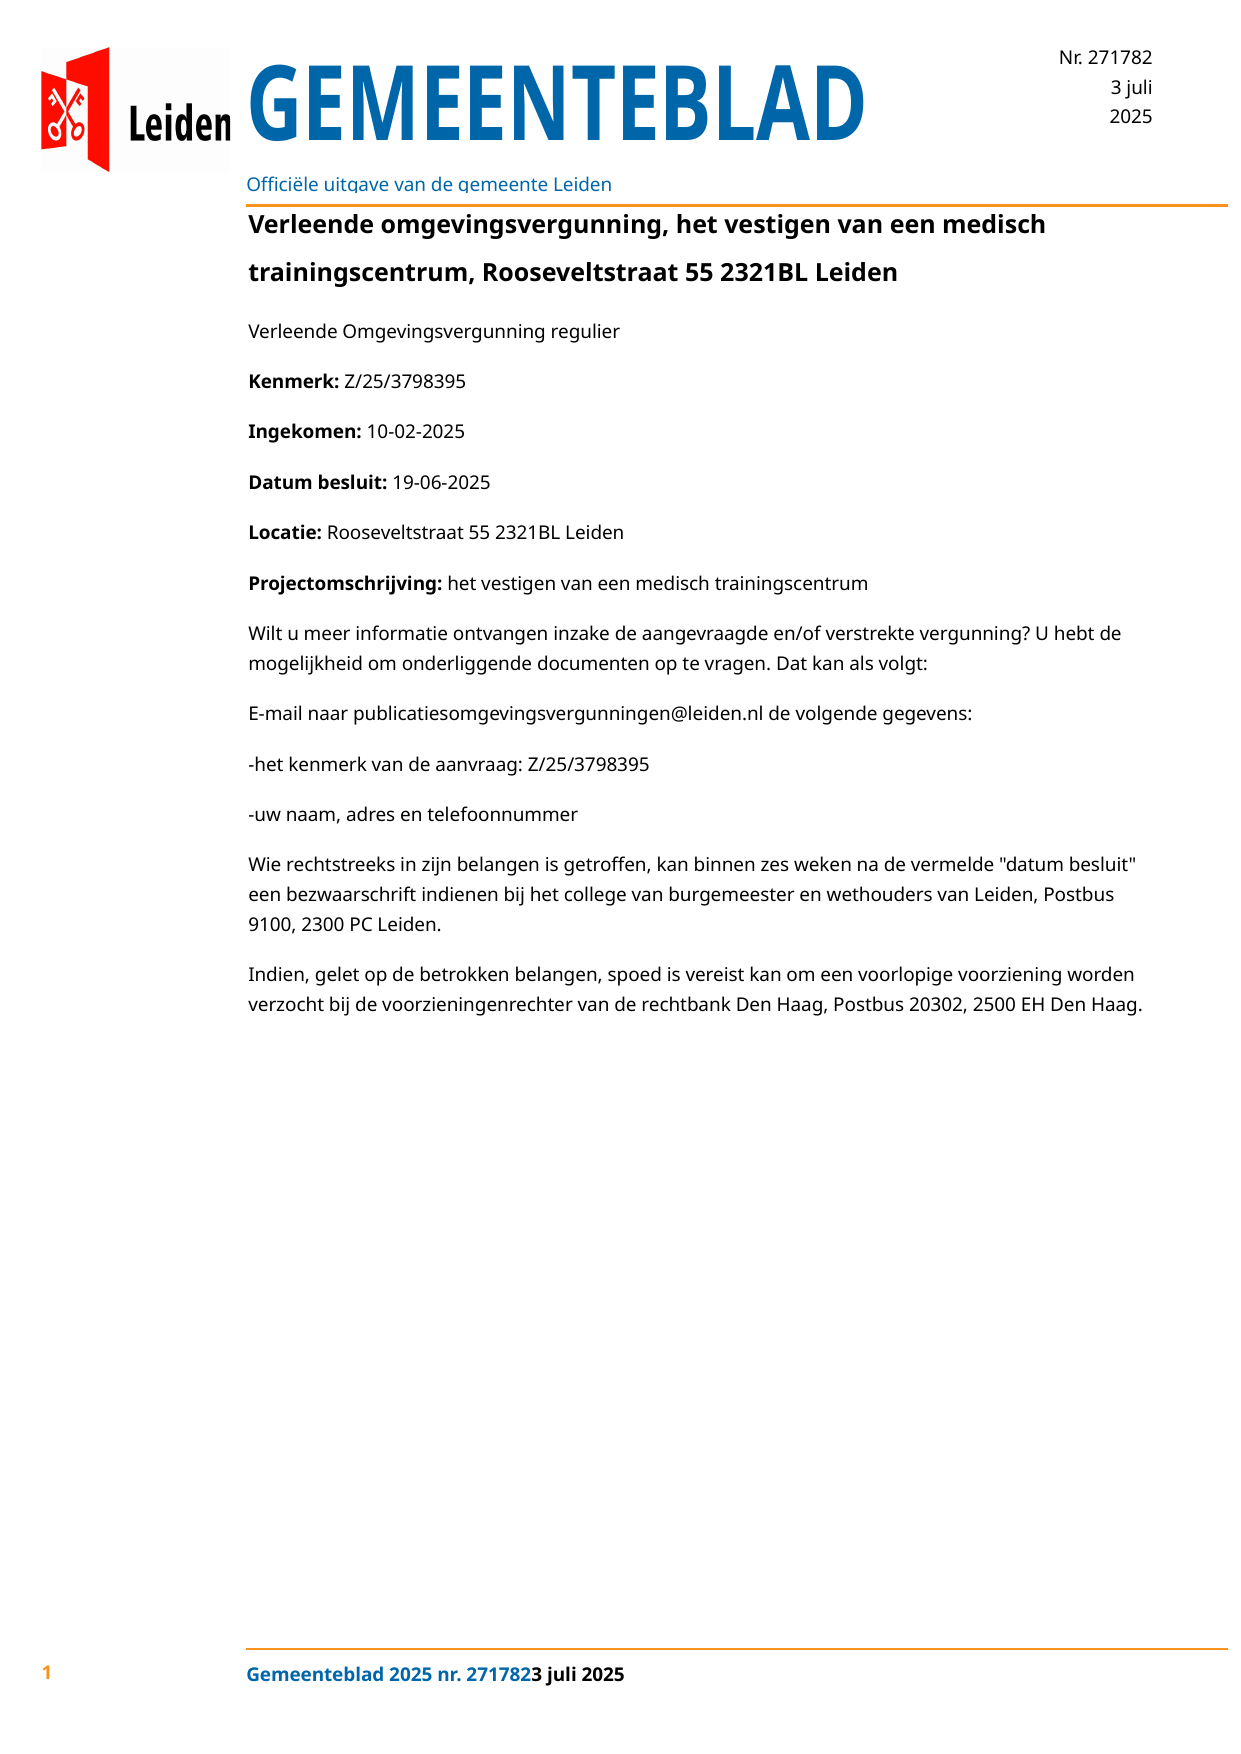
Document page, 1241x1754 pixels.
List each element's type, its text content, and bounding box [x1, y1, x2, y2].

text Verleende omgevingsvergunning, het vestigen van een medisch trainingscentrum, Rooseveltstraat 55 2321BL Leiden [248, 207, 1152, 288]
text Datum besluit: 19-06-2025 [248, 469, 1152, 495]
text Indien, gelet op de betrokken belangen, spoed is vereist kan om een voorlopige voorziening worden verzocht bij de voorzieningenrechter van de rechtbank Den Haag, Postbus 20302, 2500 EH Den Haag. [248, 961, 1152, 1017]
text E-mail naar publicatiesomgevingsvergunningen@leiden.nl de volgende gegevens: [248, 700, 1152, 726]
text Projectomschrijving: het vestigen van een medisch trainingscentrum [248, 570, 1152, 596]
text Wie rechtstreeks in zijn belangen is getroffen, kan binnen zes weken na de vermelde "datum besluit" een bezwaarschrift indienen bij het college van burgemeester en wethouders van Leiden, Postbus 9100, 2300 PC Leiden. [248, 852, 1152, 937]
picture [41, 47, 231, 172]
text -uw naam, adres en telefoonnummer [248, 801, 1152, 827]
text Locatie: Rooseveltstraat 55 2321BL Leiden [248, 519, 1152, 545]
text Ingekomen: 10-02-2025 [248, 419, 1152, 444]
text Verleende Omgevingsvergunning regulier [248, 318, 1152, 344]
text Wilt u meer informatie ontvangen inzake de aangevraagde en/of verstrekte vergunning? U hebt de mogelijkheid om onderliggende documenten op te vragen. Dat kan als volgt: [248, 620, 1152, 676]
text -het kenmerk van de aanvraag: Z/25/3798395 [248, 751, 1152, 777]
text Kenmerk: Z/25/3798395 [248, 368, 1152, 394]
